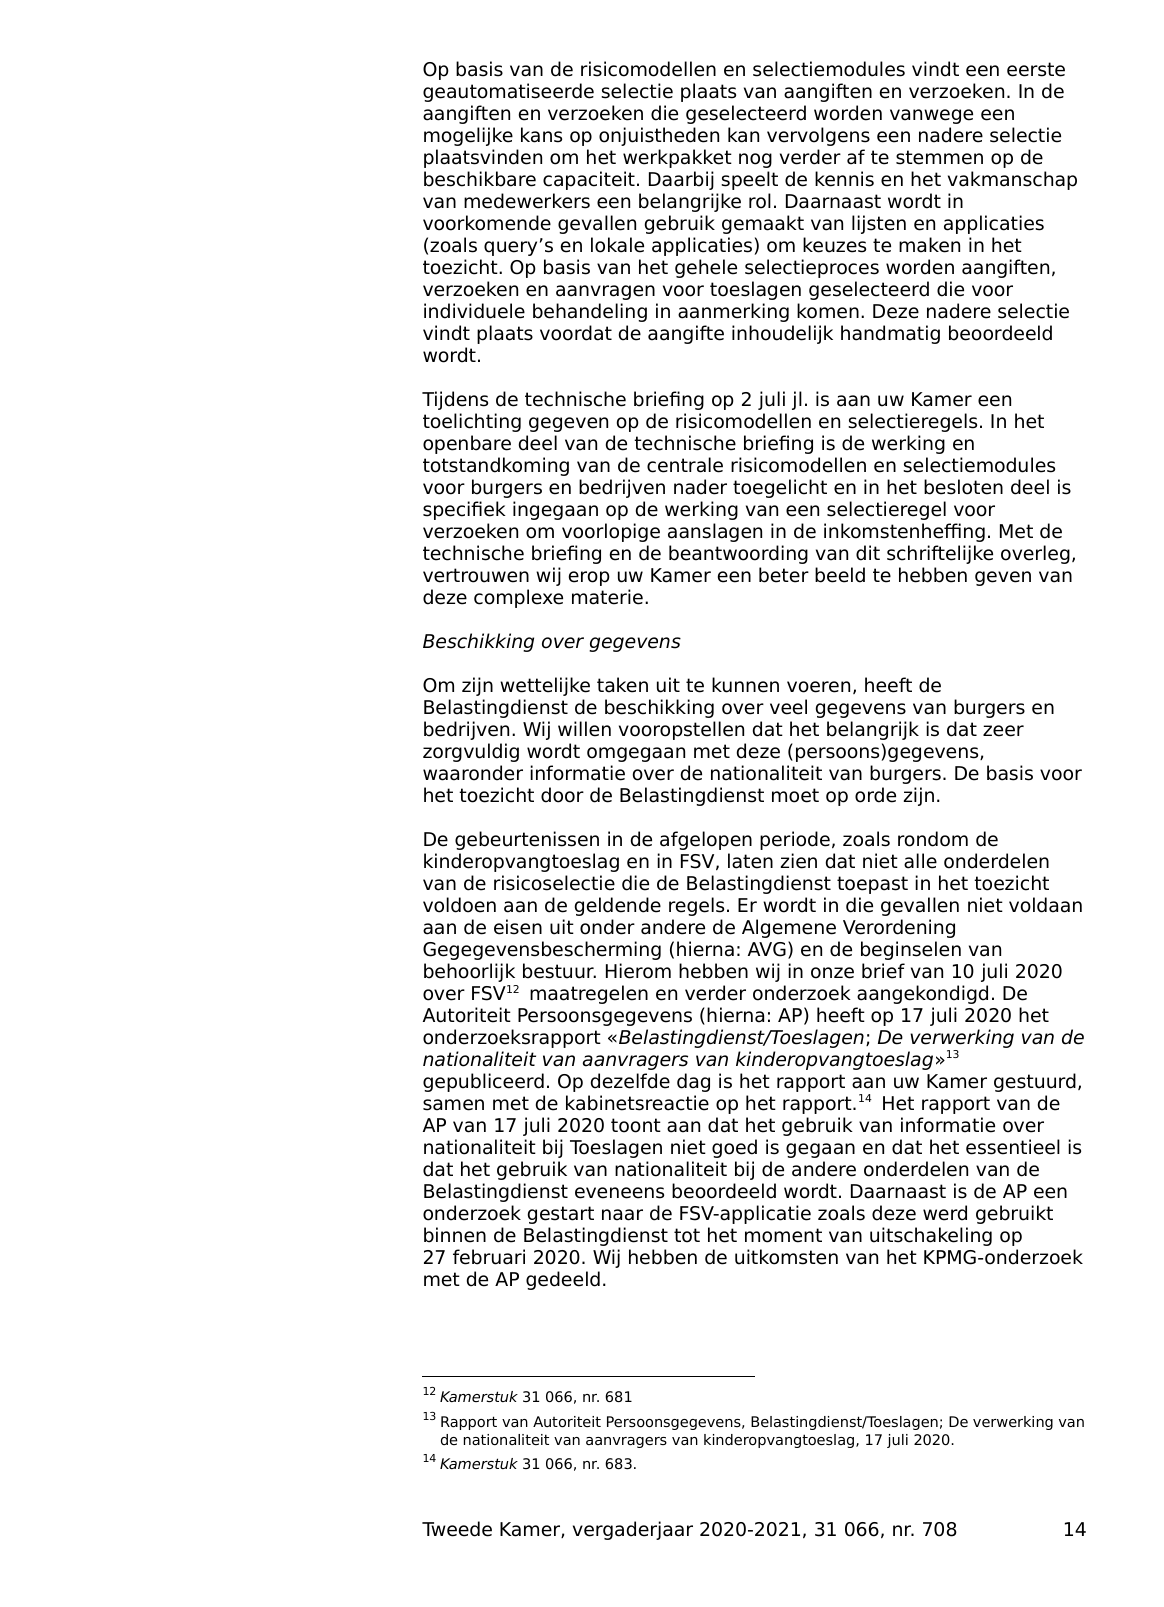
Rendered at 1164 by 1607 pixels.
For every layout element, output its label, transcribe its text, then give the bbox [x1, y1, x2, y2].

text De gebeurtenissen in de afgelopen periode, zoals rondom de kinderopvangtoeslag en in FSV, laten zien dat niet alle onderdelen van de risicoselectie die de Belastingdienst toepast in het toezicht voldoen aan de geldende regels. Er wordt in die gevallen niet voldaan aan de eisen uit onder andere de Algemene Verordening Gegegevensbescherming (hierna: AVG) en de beginselen van behoorlijk bestuur. Hierom hebben wij in onze brief van 10 juli 2020 over FSV maatregelen en verder onderzoek aangekondigd. De Autoriteit Persoonsgegevens (hierna: AP) heeft op 17 juli 2020 het onderzoeksrapport «Belastingdienst/Toeslagen; De verwerking van de nationaliteit van aanvragers van kinderopvangtoeslag» gepubliceerd. Op dezelfde dag is het rapport aan uw Kamer gestuurd, samen met de kabinetsreactie op het rapport. Het rapport van de AP van 17 juli 2020 toont aan dat het gebruik van informatie over nationaliteit bij Toeslagen niet goed is gegaan en dat het essentieel is dat het gebruik van nationaliteit bij de andere onderdelen van de Belastingdienst eveneens beoordeeld wordt. Daarnaast is de AP een onderzoek gestart naar de FSV-applicatie zoals deze werd gebruikt binnen de Belastingdienst tot het moment van uitschakeling op 27 februari 2020. Wij hebben de uitkomsten van het KPMG-onderzoek met de AP gedeeld. [422, 829, 1087, 1291]
subtitle Beschikking over gegevens [422, 631, 1087, 653]
text Om zijn wettelijke taken uit te kunnen voeren, heeft de Belastingdienst de beschikking over veel gegevens van burgers en bedrijven. Wij willen vooropstellen dat het belangrijk is dat zeer zorgvuldig wordt omgegaan met deze (persoons)gegevens, waaronder informatie over de nationaliteit van burgers. De basis voor het toezicht door de Belastingdienst moet op orde zijn. [422, 675, 1087, 807]
text Kamerstuk 31 066, nr. 683. [422, 1452, 1087, 1474]
text Kamerstuk 31 066, nr. 681 [422, 1385, 1087, 1407]
text Op basis van de risicomodellen en selectiemodules vindt een eerste geautomatiseerde selectie plaats van aangiften en verzoeken. In de aangiften en verzoeken die geselecteerd worden vanwege een mogelijke kans op onjuistheden kan vervolgens een nadere selectie plaatsvinden om het werkpakket nog verder af te stemmen op de beschikbare capaciteit. Daarbij speelt de kennis en het vakmanschap van medewerkers een belangrijke rol. Daarnaast wordt in voorkomende gevallen gebruik gemaakt van lijsten en applicaties (zoals query’s en lokale applicaties) om keuzes te maken in het toezicht. Op basis van het gehele selectieproces worden aangiften, verzoeken en aanvragen voor toeslagen geselecteerd die voor individuele behandeling in aanmerking komen. Deze nadere selectie vindt plaats voordat de aangifte inhoudelijk handmatig beoordeeld wordt. [422, 59, 1087, 367]
text Tijdens de technische briefing op 2 juli jl. is aan uw Kamer een toelichting gegeven op de risicomodellen en selectieregels. In het openbare deel van de technische briefing is de werking en totstandkoming van de centrale risicomodellen en selectiemodules voor burgers en bedrijven nader toegelicht en in het besloten deel is specifiek ingegaan op de werking van een selectieregel voor verzoeken om voorlopige aanslagen in de inkomstenheffing. Met de technische briefing en de beantwoording van dit schriftelijke overleg, vertrouwen wij erop uw Kamer een beter beeld te hebben geven van deze complexe materie. [422, 389, 1087, 609]
text Rapport van Autoriteit Persoonsgegevens, Belastingdienst/Toeslagen; De verwerking van de nationaliteit van aanvragers van kinderopvangtoeslag, 17 juli 2020. [422, 1410, 1087, 1449]
